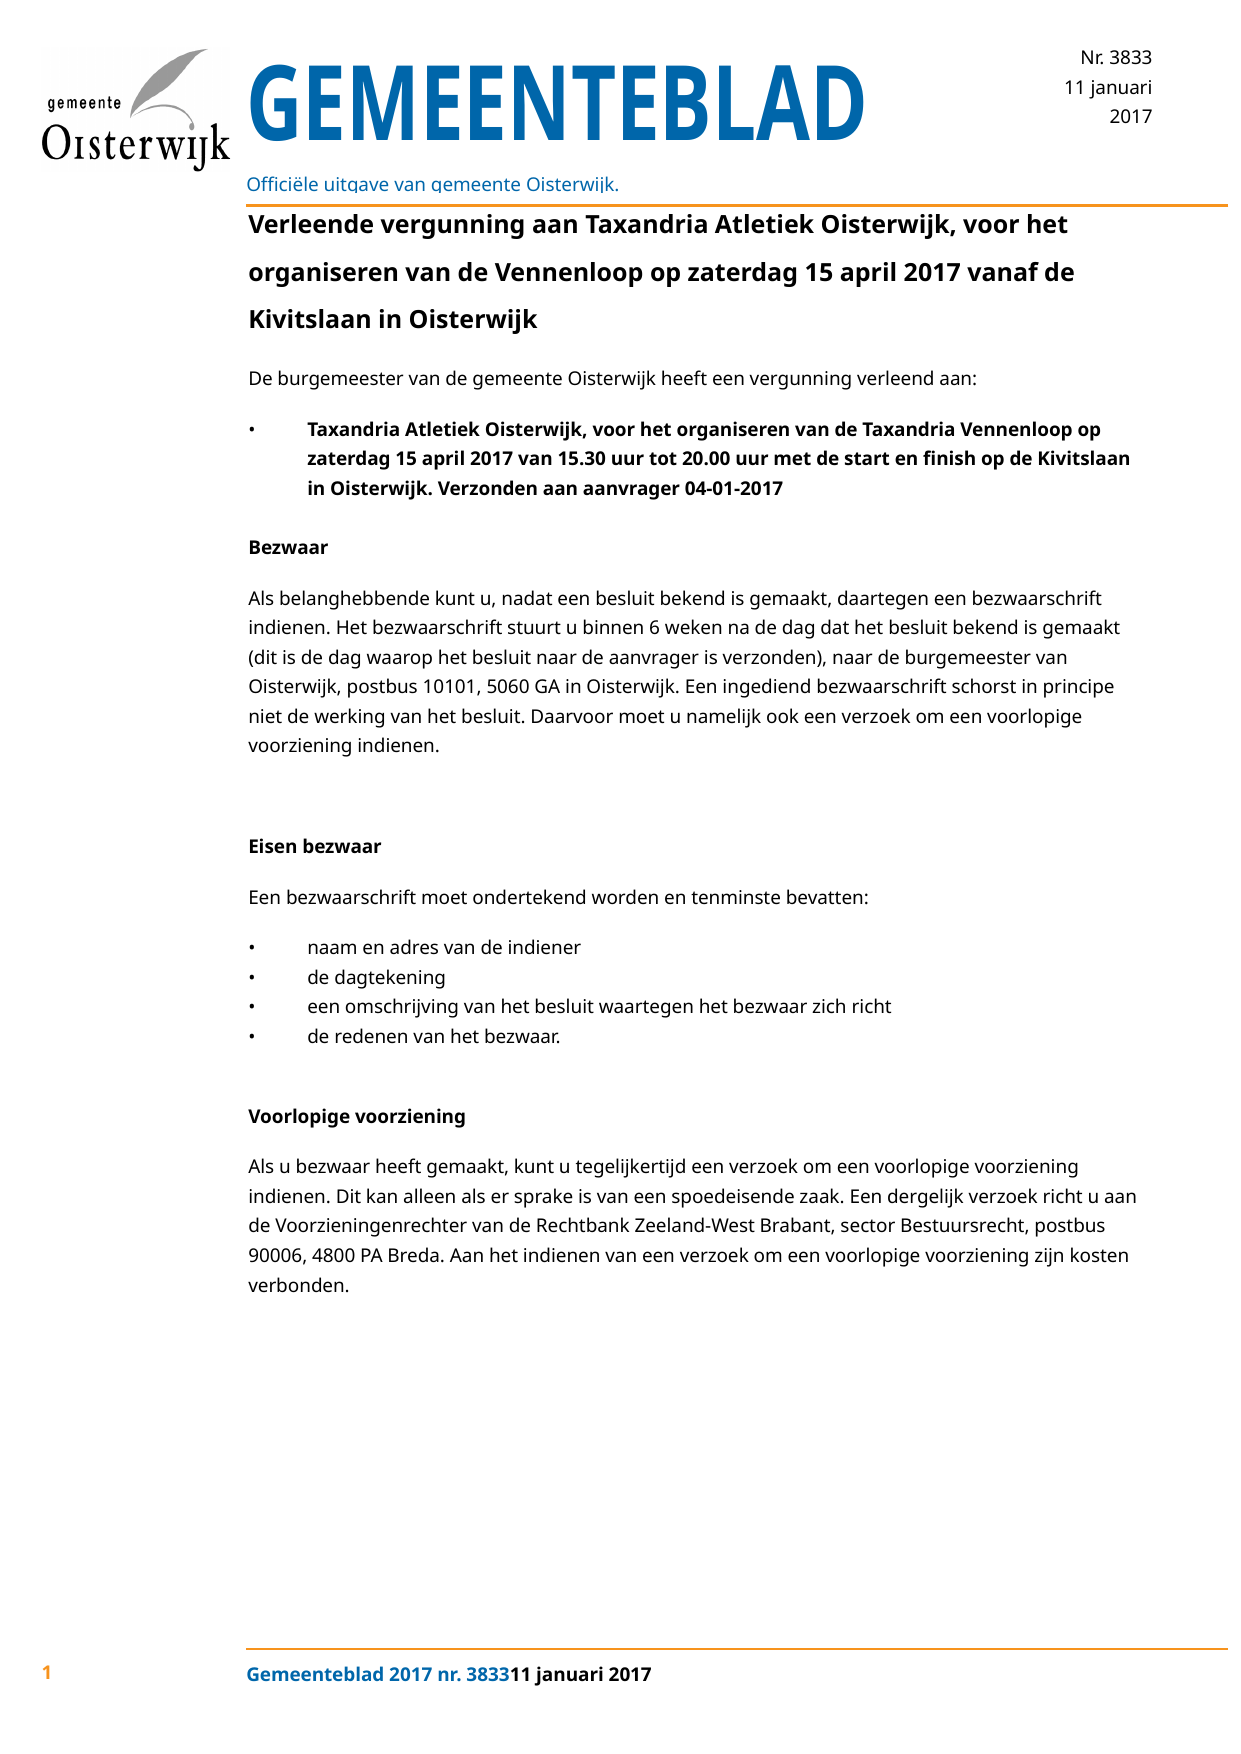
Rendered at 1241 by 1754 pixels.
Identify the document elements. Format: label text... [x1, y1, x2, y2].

list naam en adres van de indiener [248, 934, 1152, 960]
text Als belanghebbende kunt u, nadat een besluit bekend is gemaakt, daartegen een bezwaarschrift indienen. Het bezwaarschrift stuurt u binnen 6 weken na de dag dat het besluit bekend is gemaakt (dit is de dag waarop het besluit naar de aanvrager is verzonden), naar de burgemeester van Oisterwijk, postbus 10101, 5060 GA in Oisterwijk. Een ingediend bezwaarschrift schorst in principe niet de werking van het besluit. Daarvoor moet u namelijk ook een verzoek om een voorlopige voorziening indienen. [248, 585, 1152, 758]
text De burgemeester van de gemeente Oisterwijk heeft een vergunning verleend aan: [248, 366, 1152, 391]
text Eisen bezwaar [248, 833, 1152, 859]
list de dagtekening [248, 964, 1152, 989]
list Taxandria Atletiek Oisterwijk, voor het organiseren van de Taxandria Vennenloop op zaterdag 15 april 2017 van 15.30 uur tot 20.00 uur met de start en finish op de Kivitslaan in Oisterwijk. Verzonden aan aanvrager 04-01-2017 [248, 416, 1152, 501]
text Een bezwaarschrift moet ondertekend worden en tenminste bevatten: [248, 884, 1152, 909]
text Bezwaar [248, 534, 1152, 560]
list de redenen van het bezwaar. [248, 1023, 1152, 1049]
text Voorlopige voorziening [248, 1103, 1152, 1129]
text Verleende vergunning aan Taxandria Atletiek Oisterwijk, voor het organiseren van de Vennenloop op zaterdag 15 april 2017 vanaf de Kivitslaan in Oisterwijk [248, 207, 1152, 336]
picture [41, 47, 231, 172]
text Als u bezwaar heeft gemaakt, kunt u tegelijkertijd een verzoek om een voorlopige voorziening indienen. Dit kan alleen als er sprake is van een spoedeisende zaak. Een dergelijk verzoek richt u aan de Voorzieningenrechter van de Rechtbank Zeeland-West Brabant, sector Bestuursrecht, postbus 90006, 4800 PA Breda. Aan het indienen van een verzoek om een voorlopige voorziening zijn kosten verbonden. [248, 1153, 1152, 1297]
list een omschrijving van het besluit waartegen het bezwaar zich richt [248, 993, 1152, 1019]
